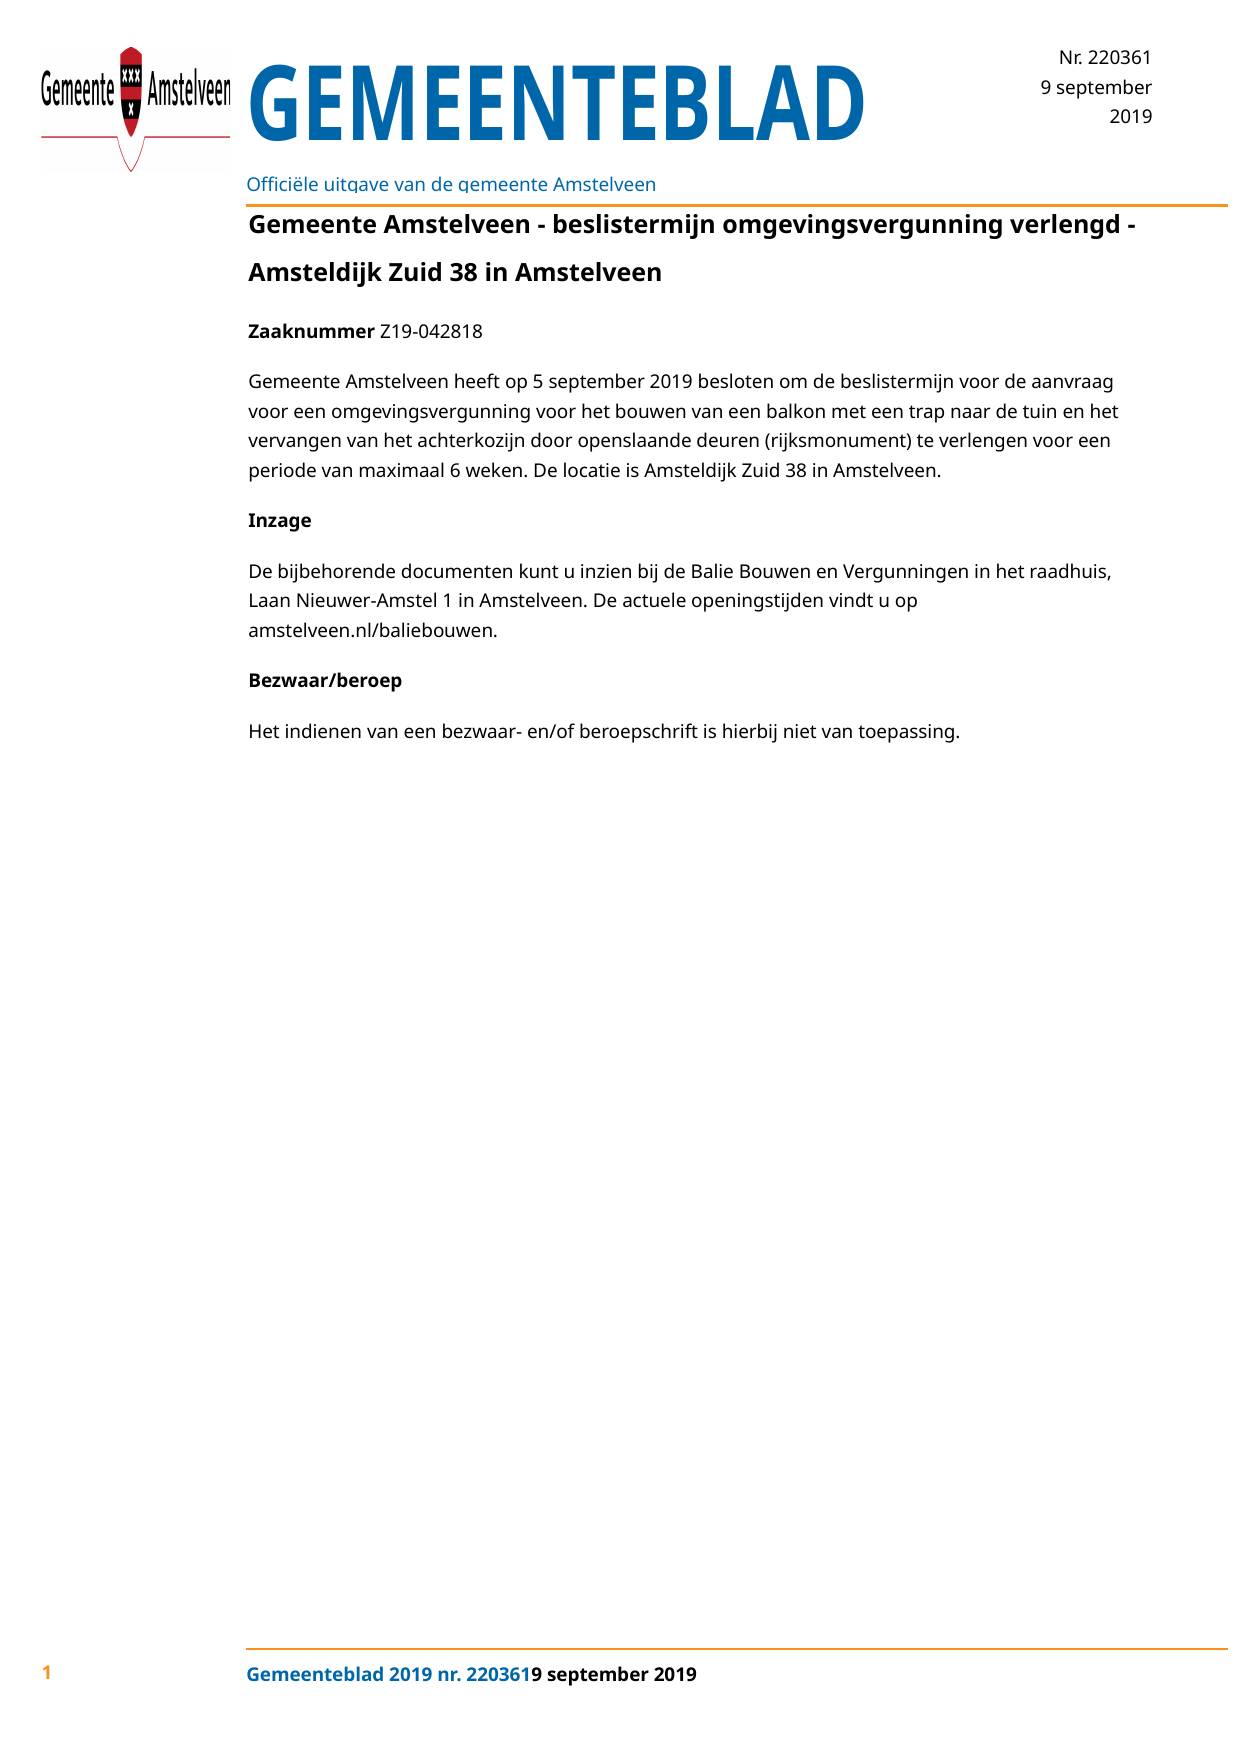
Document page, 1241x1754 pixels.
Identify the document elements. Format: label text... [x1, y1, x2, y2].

text Het indienen van een bezwaar- en/of beroepschrift is hierbij niet van toepassing. [248, 718, 1152, 744]
text Inzage [248, 507, 1152, 533]
text De bijbehorende documenten kunt u inzien bij de Balie Bouwen en Vergunningen in het raadhuis, Laan Nieuwer-Amstel 1 in Amstelveen. De actuele openingstijden vindt u op amstelveen.nl/baliebouwen. [248, 558, 1152, 643]
text Zaaknummer Z19-042818 [248, 318, 1152, 344]
text Gemeente Amstelveen heeft op 5 september 2019 besloten om de beslistermijn voor de aanvraag voor een omgevingsvergunning voor het bouwen van een balkon met een trap naar de tuin en het vervangen van het achterkozijn door openslaande deuren (rijksmonument) te verlengen voor een periode van maximaal 6 weken. De locatie is Amsteldijk Zuid 38 in Amstelveen. [248, 368, 1152, 483]
text Bezwaar/beroep [248, 667, 1152, 693]
picture [41, 47, 231, 172]
text Gemeente Amstelveen - beslistermijn omgevingsvergunning verlengd - Amsteldijk Zuid 38 in Amstelveen [248, 207, 1152, 288]
